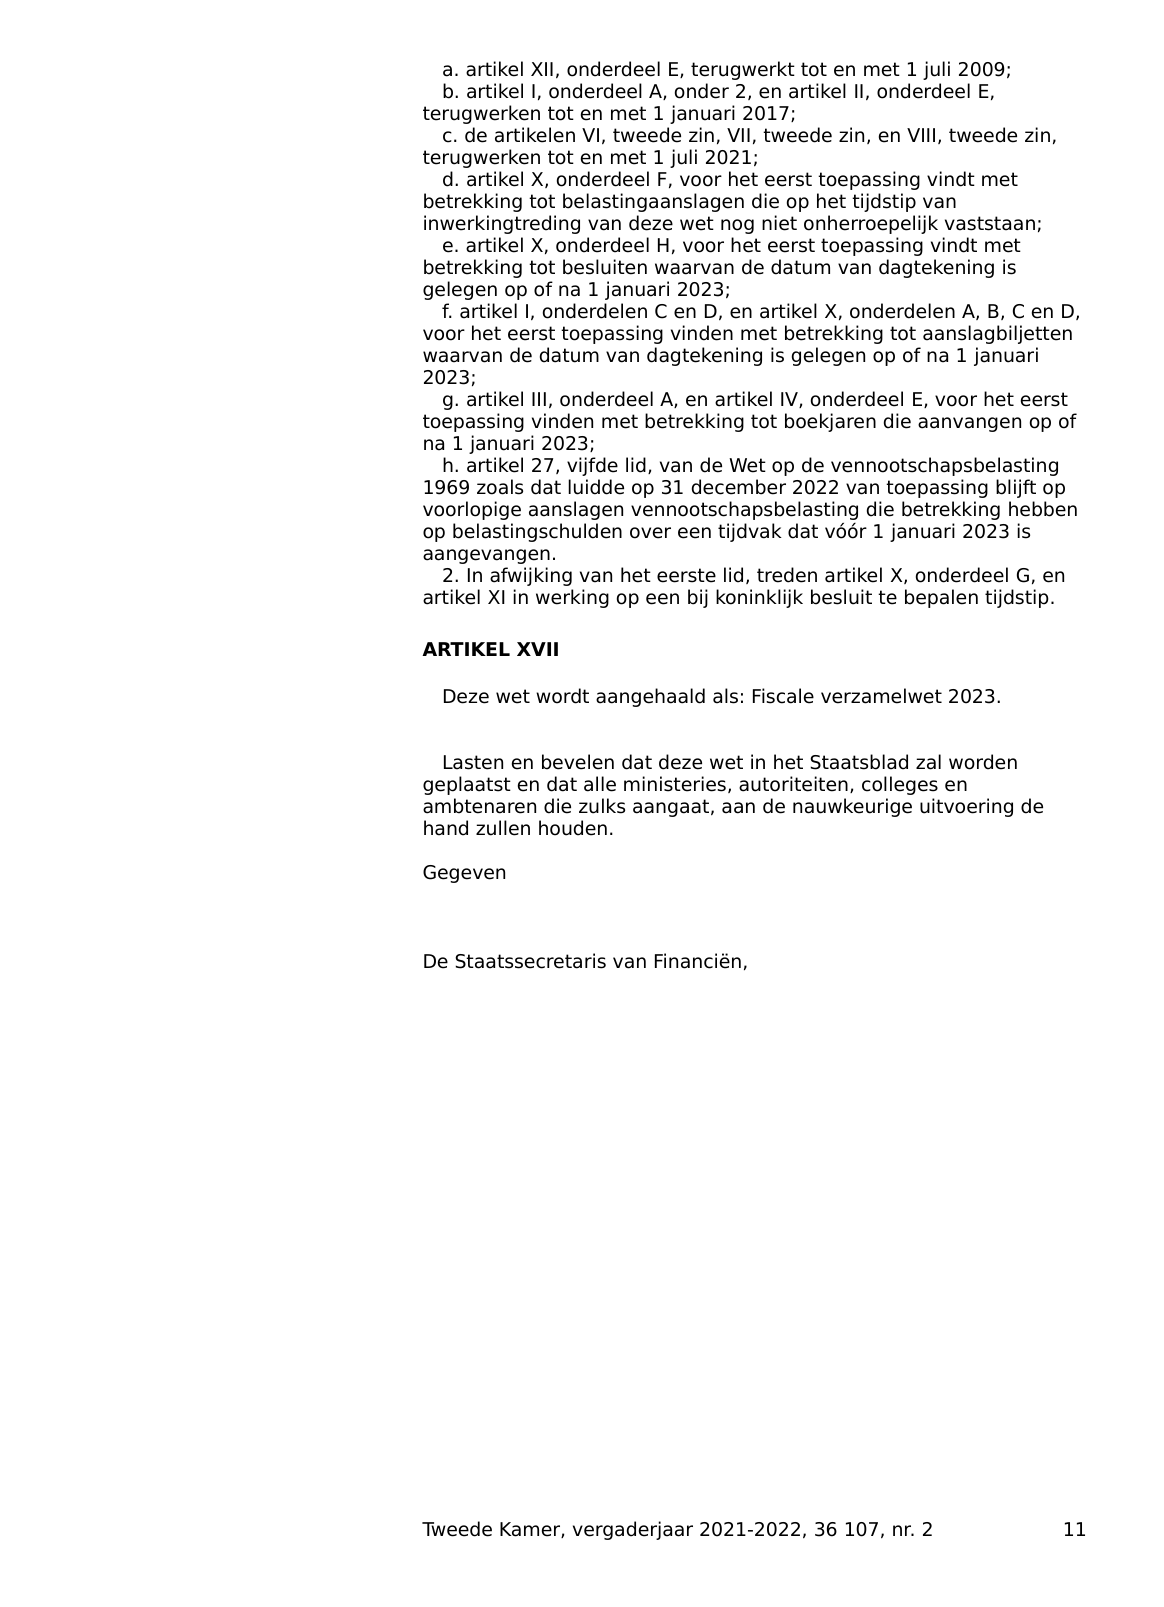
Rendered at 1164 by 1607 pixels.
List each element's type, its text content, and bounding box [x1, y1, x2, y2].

text d. artikel X, onderdeel F, voor het eerst toepassing vindt met betrekking tot belastingaanslagen die op het tijdstip van inwerkingtreding van deze wet nog niet onherroepelijk vaststaan; [422, 169, 1087, 235]
text a. artikel XII, onderdeel E, terugwerkt tot en met 1 juli 2009; [422, 59, 1087, 81]
text Deze wet wordt aangehaald als: Fiscale verzamelwet 2023. [422, 686, 1087, 707]
text g. artikel III, onderdeel A, en artikel IV, onderdeel E, voor het eerst toepassing vinden met betrekking tot boekjaren die aanvangen op of na 1 januari 2023; [422, 389, 1087, 455]
subtitle ARTIKEL XVII [422, 638, 1087, 661]
text De Staatssecretaris van Financiën, [422, 951, 1087, 972]
text c. de artikelen VI, tweede zin, VII, tweede zin, en VIII, tweede zin, terugwerken tot en met 1 juli 2021; [422, 125, 1087, 169]
text h. artikel 27, vijfde lid, van de Wet op de vennootschapsbelasting 1969 zoals dat luidde op 31 december 2022 van toepassing blijft op voorlopige aanslagen vennootschapsbelasting die betrekking hebben op belastingschulden over een tijdvak dat vóór 1 januari 2023 is aangevangen. [422, 455, 1087, 564]
text Lasten en bevelen dat deze wet in het Staatsblad zal worden geplaatst en dat alle ministeries, autoriteiten, colleges en ambtenaren die zulks aangaat, aan de nauwkeurige uitvoering de hand zullen houden. [422, 752, 1087, 840]
text 2. In afwijking van het eerste lid, treden artikel X, onderdeel G, en artikel XI in werking op een bij koninklijk besluit te bepalen tijdstip. [422, 564, 1087, 608]
text e. artikel X, onderdeel H, voor het eerst toepassing vindt met betrekking tot besluiten waarvan de datum van dagtekening is gelegen op of na 1 januari 2023; [422, 235, 1087, 301]
text b. artikel I, onderdeel A, onder 2, en artikel II, onderdeel E, terugwerken tot en met 1 januari 2017; [422, 81, 1087, 125]
text f. artikel I, onderdelen C en D, en artikel X, onderdelen A, B, C en D, voor het eerst toepassing vinden met betrekking tot aanslagbiljetten waarvan de datum van dagtekening is gelegen op of na 1 januari 2023; [422, 301, 1087, 389]
text Gegeven [422, 862, 1087, 884]
